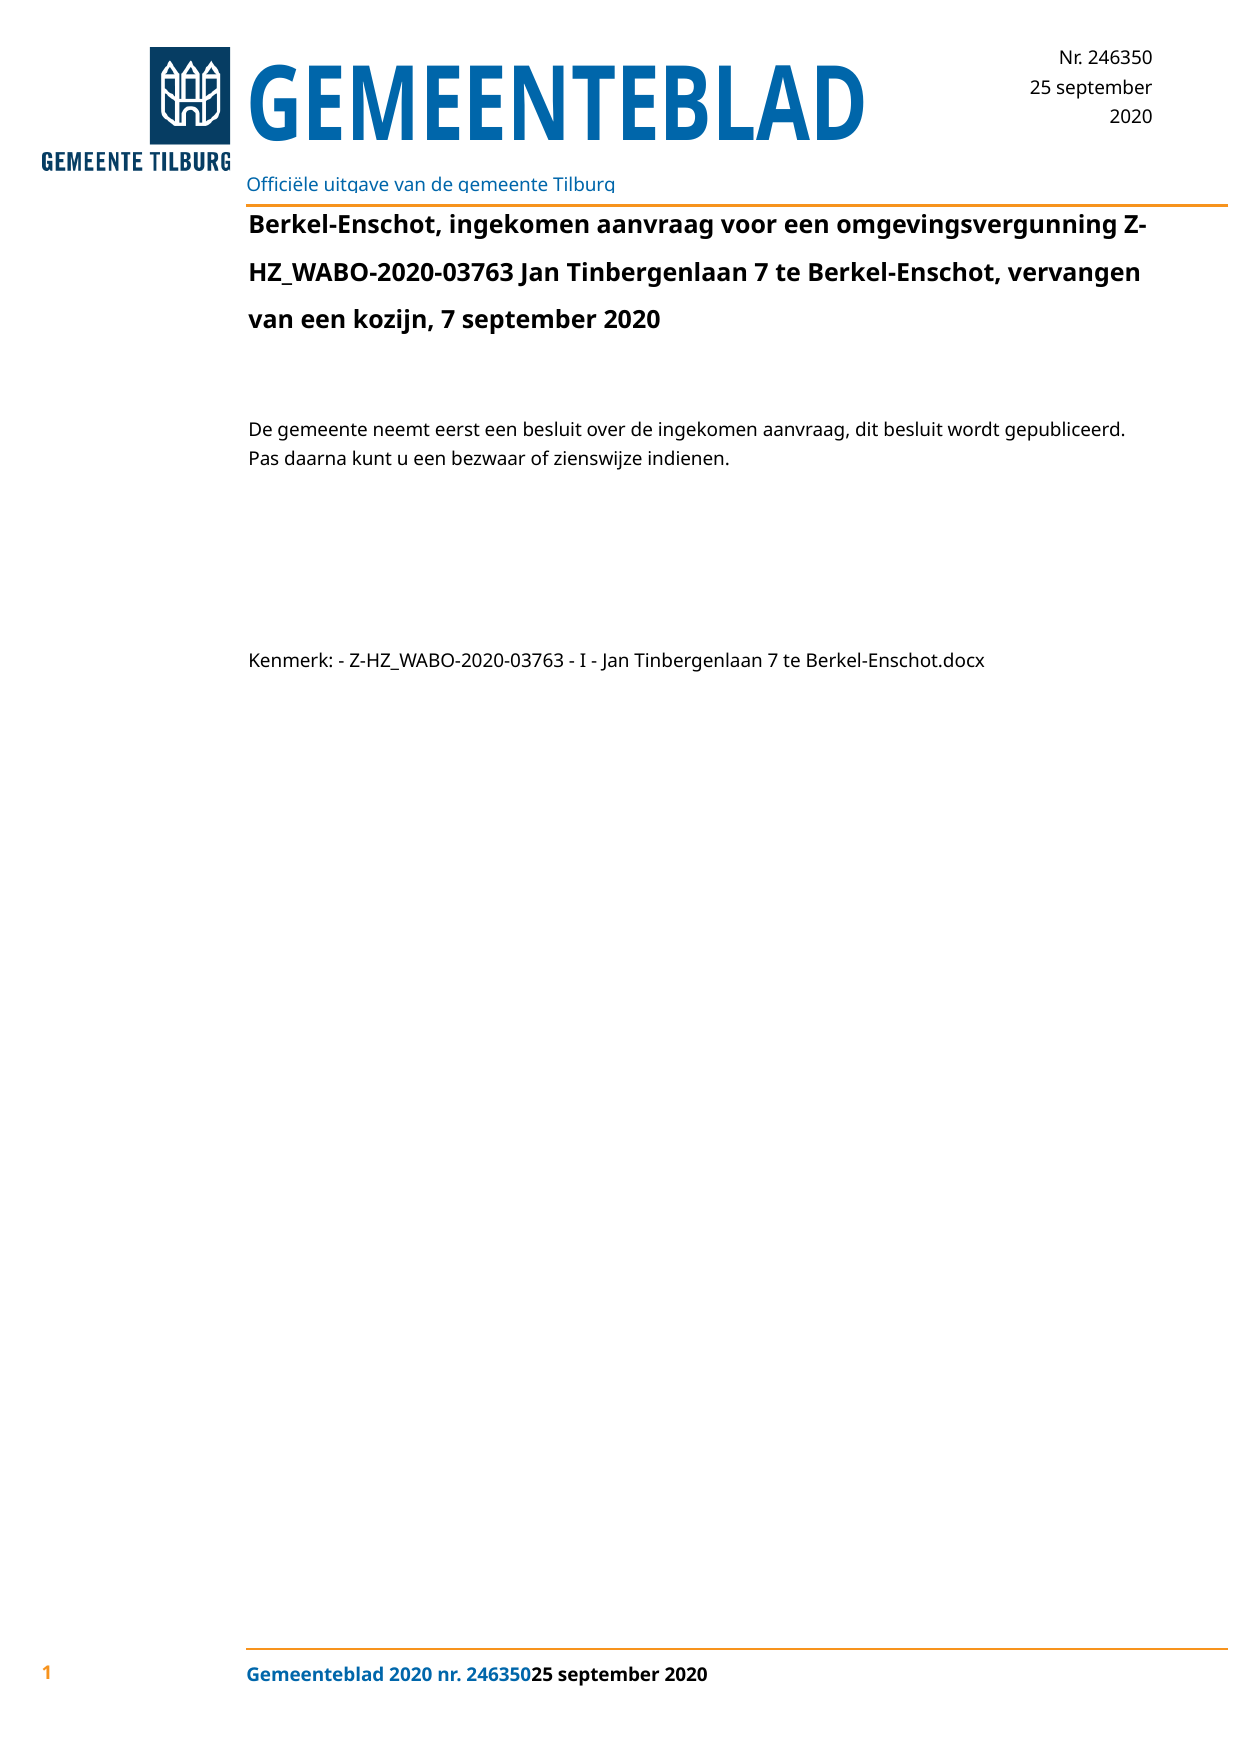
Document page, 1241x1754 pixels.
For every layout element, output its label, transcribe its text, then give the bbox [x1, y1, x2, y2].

text De gemeente neemt eerst een besluit over de ingekomen aanvraag, dit besluit wordt gepubliceerd. Pas daarna kunt u een bezwaar of zienswijze indienen. [248, 416, 1152, 471]
picture [41, 47, 231, 172]
text Berkel-Enschot, ingekomen aanvraag voor een omgevingsvergunning Z-HZ_WABO-2020-03763 Jan Tinbergenlaan 7 te Berkel-Enschot, vervangen van een kozijn, 7 september 2020 [248, 207, 1152, 336]
text Kenmerk: - Z-HZ_WABO-2020-03763 - I - Jan Tinbergenlaan 7 te Berkel-Enschot.docx [248, 647, 1152, 673]
